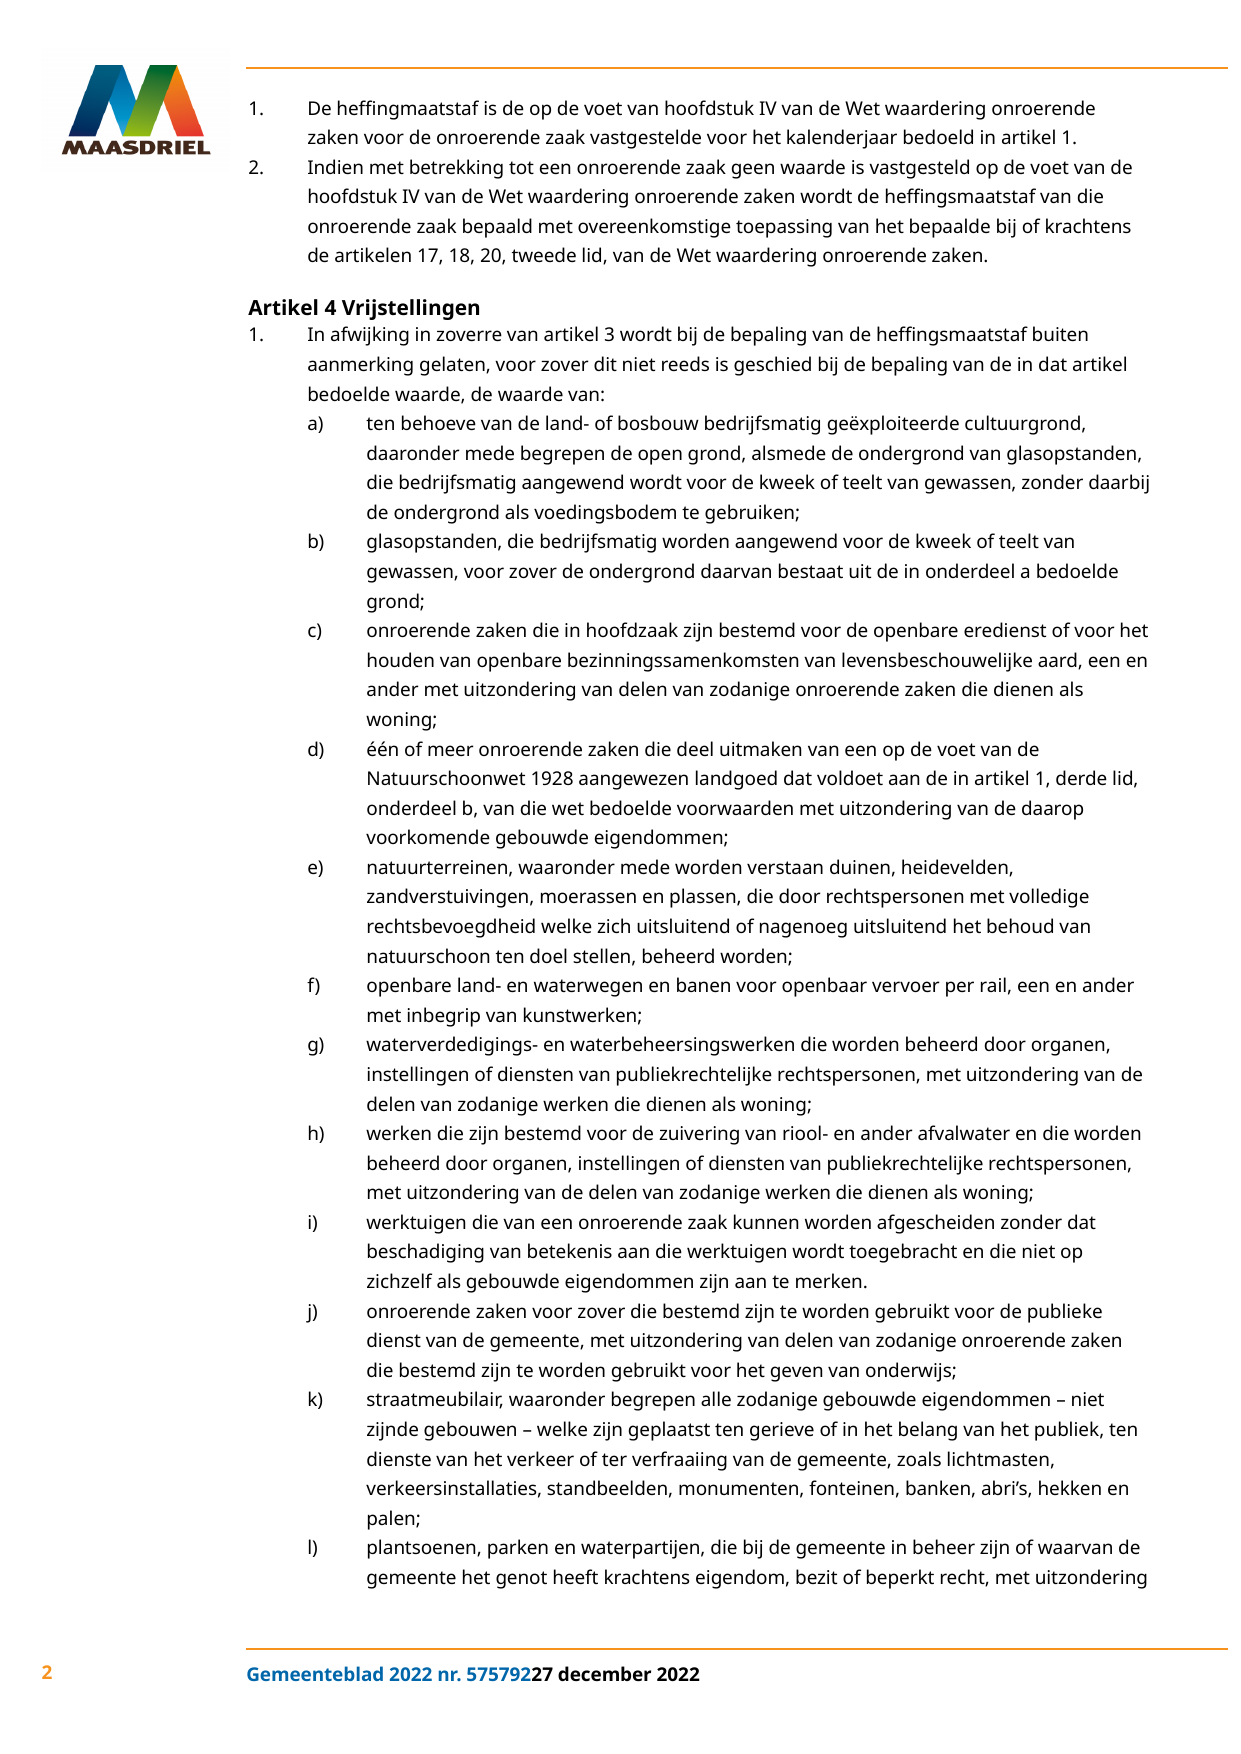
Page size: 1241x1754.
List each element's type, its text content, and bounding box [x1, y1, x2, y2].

list één of meer onroerende zaken die deel uitmaken van een op de voet van de Natuurschoonwet 1928 aangewezen landgoed dat voldoet aan de in artikel 1, derde lid, onderdeel b, van die wet bedoelde voorwaarden met uitzondering van de daarop voorkomende gebouwde eigendommen; [307, 736, 1152, 850]
list Indien met betrekking tot een onroerende zaak geen waarde is vastgesteld op de voet van de hoofdstuk IV van de Wet waardering onroerende zaken wordt de heffingsmaatstaf van die onroerende zaak bepaald met overeenkomstige toepassing van het bepaalde bij of krachtens de artikelen 17, 18, 20, tweede lid, van de Wet waardering onroerende zaken. [248, 154, 1152, 268]
text Artikel 4 Vrijstellingen [248, 293, 1152, 322]
list glasopstanden, die bedrijfsmatig worden aangewend voor de kweek of teelt van gewassen, voor zover de ondergrond daarvan bestaat uit de in onderdeel a bedoelde grond; [307, 529, 1152, 613]
list plantsoenen, parken en waterpartijen, die bij de gemeente in beheer zijn of waarvan de gemeente het genot heeft krachtens eigendom, bezit of beperkt recht, met uitzondering [307, 1534, 1152, 1590]
list onroerende zaken die in hoofdzaak zijn bestemd voor de openbare eredienst of voor het houden van openbare bezinningssamenkomsten van levensbeschouwelijke aard, een en ander met uitzondering van delen van zodanige onroerende zaken die dienen als woning; [307, 617, 1152, 732]
list onroerende zaken voor zover die bestemd zijn te worden gebruikt voor de publieke dienst van de gemeente, met uitzondering van delen van zodanige onroerende zaken die bestemd zijn te worden gebruikt voor het geven van onderwijs; [307, 1298, 1152, 1383]
list straatmeubilair, waaronder begrepen alle zodanige gebouwde eigendommen – niet zijnde gebouwen – welke zijn geplaatst ten gerieve of in het belang van het publiek, ten dienste van het verkeer of ter verfraaiing van de gemeente, zoals lichtmasten, verkeersinstallaties, standbeelden, monumenten, fonteinen, banken, abri’s, hekken en palen; [307, 1387, 1152, 1531]
list werken die zijn bestemd voor de zuivering van riool- en ander afvalwater en die worden beheerd door organen, instellingen of diensten van publiekrechtelijke rechtspersonen, met uitzondering van de delen van zodanige werken die dienen als woning; [307, 1120, 1152, 1205]
picture [41, 47, 231, 172]
list waterverdedigings- en waterbeheersingswerken die worden beheerd door organen, instellingen of diensten van publiekrechtelijke rechtspersonen, met uitzondering van de delen van zodanige werken die dienen als woning; [307, 1032, 1152, 1116]
list openbare land- en waterwegen en banen voor openbaar vervoer per rail, een en ander met inbegrip van kunstwerken; [307, 972, 1152, 1028]
list natuurterreinen, waaronder mede worden verstaan duinen, heidevelden, zandverstuivingen, moerassen en plassen, die door rechtspersonen met volledige rechtsbevoegdheid welke zich uitsluitend of nagenoeg uitsluitend het behoud van natuurschoon ten doel stellen, beheerd worden; [307, 854, 1152, 968]
list ten behoeve van de land- of bosbouw bedrijfsmatig geëxploiteerde cultuurgrond, daaronder mede begrepen de open grond, alsmede de ondergrond van glasopstanden, die bedrijfsmatig aangewend wordt voor de kweek of teelt van gewassen, zonder daarbij de ondergrond als voedingsbodem te gebruiken; [307, 410, 1152, 525]
list In afwijking in zoverre van artikel 3 wordt bij de bepaling van de heffingsmaatstaf buiten aanmerking gelaten, voor zover dit niet reeds is geschied bij de bepaling van de in dat artikel bedoelde waarde, de waarde van: [248, 322, 1152, 406]
list De heffingmaatstaf is de op de voet van hoofdstuk IV van de Wet waardering onroerende zaken voor de onroerende zaak vastgestelde voor het kalenderjaar bedoeld in artikel 1. [248, 95, 1152, 150]
list werktuigen die van een onroerende zaak kunnen worden afgescheiden zonder dat beschadiging van betekenis aan die werktuigen wordt toegebracht en die niet op zichzelf als gebouwde eigendommen zijn aan te merken. [307, 1209, 1152, 1294]
